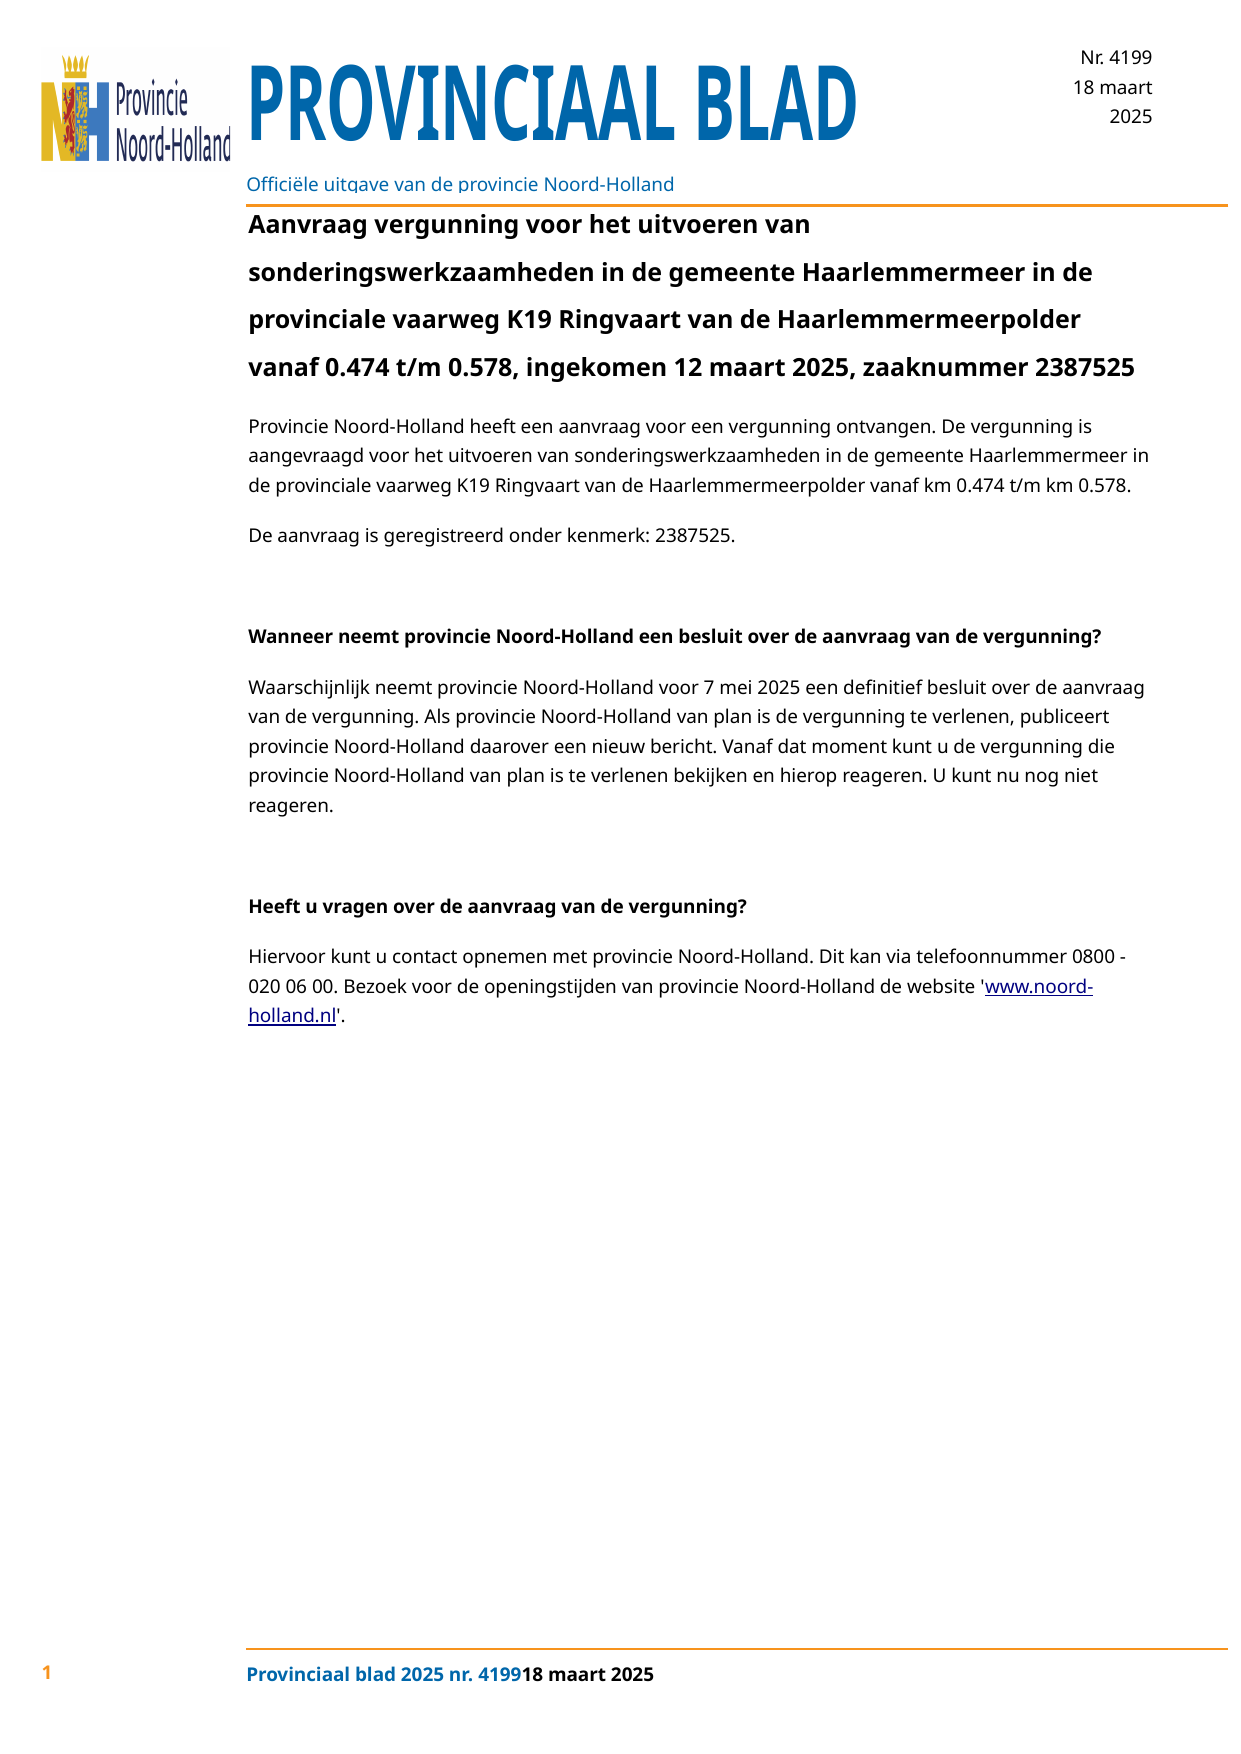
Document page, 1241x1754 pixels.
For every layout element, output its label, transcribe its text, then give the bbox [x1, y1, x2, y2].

text Hiervoor kunt u contact opnemen met provincie Noord-Holland. Dit kan via telefoonnummer 0800 - 020 06 00. Bezoek voor de openingstijden van provincie Noord-Holland de website 'www.noord-holland.nl'. [248, 943, 1152, 1028]
text Aanvraag vergunning voor het uitvoeren van sonderingswerkzaamheden in de gemeente Haarlemmermeer in de provinciale vaarweg K19 Ringvaart van de Haarlemmermeerpolder vanaf 0.474 t/m 0.578, ingekomen 12 maart 2025, zaaknummer 2387525 [248, 207, 1152, 384]
picture [41, 47, 231, 172]
text Waarschijnlijk neemt provincie Noord-Holland voor 7 mei 2025 een definitief besluit over de aanvraag van de vergunning. Als provincie Noord-Holland van plan is de vergunning te verlenen, publiceert provincie Noord-Holland daarover een nieuw bericht. Vanaf dat moment kunt u de vergunning die provincie Noord-Holland van plan is te verlenen bekijken en hierop reageren. U kunt nu nog niet reageren. [248, 674, 1152, 818]
text Heeft u vragen over de aanvraag van de vergunning? [248, 893, 1152, 919]
text Wanneer neemt provincie Noord-Holland een besluit over de aanvraag van de vergunning? [248, 623, 1152, 649]
text Provincie Noord-Holland heeft een aanvraag voor een vergunning ontvangen. De vergunning is aangevraagd voor het uitvoeren van sonderingswerkzaamheden in de gemeente Haarlemmermeer in de provinciale vaarweg K19 Ringvaart van de Haarlemmermeerpolder vanaf km 0.474 t/m km 0.578. [248, 413, 1152, 498]
text De aanvraag is geregistreerd onder kenmerk: 2387525. [248, 523, 1152, 548]
